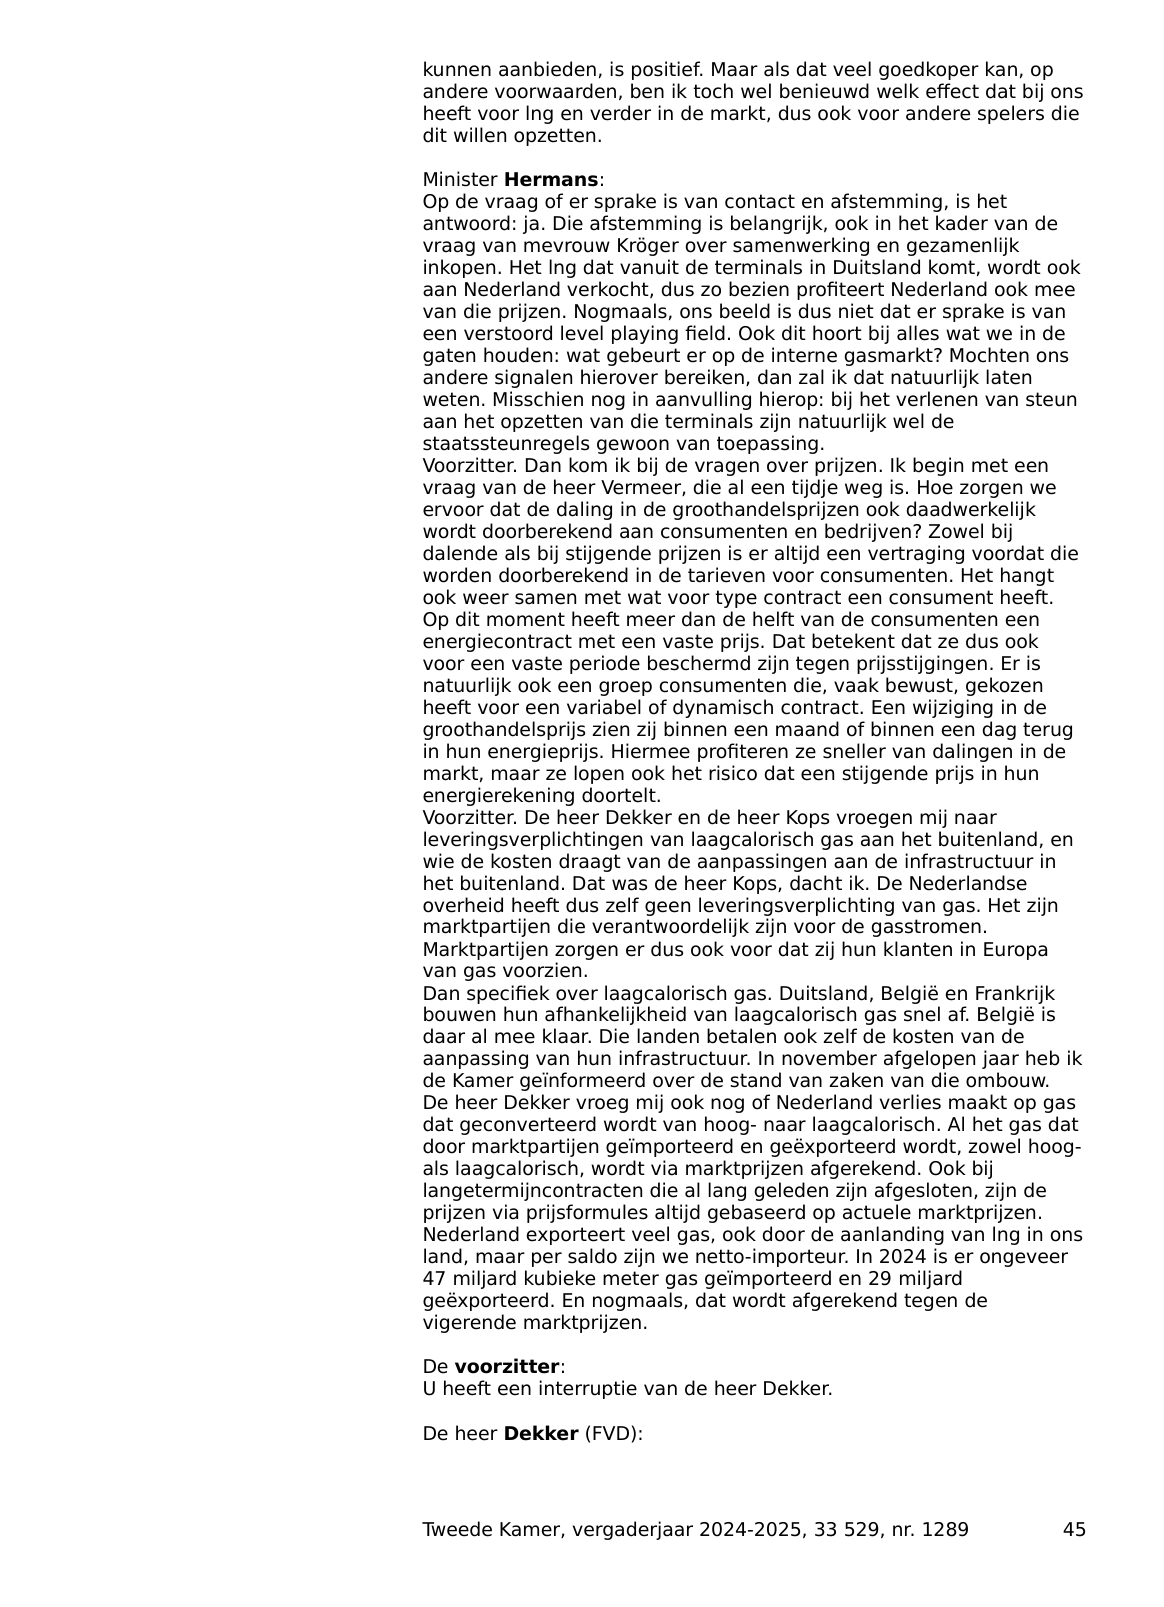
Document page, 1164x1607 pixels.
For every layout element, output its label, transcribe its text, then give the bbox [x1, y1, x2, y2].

text De heer Dekker (FVD): [422, 1422, 1087, 1444]
text Voorzitter. Dan kom ik bij de vragen over prijzen. Ik begin met een vraag van de heer Vermeer, die al een tijdje weg is. Hoe zorgen we ervoor dat de daling in de groothandelsprijzen ook daadwerkelijk wordt doorberekend aan consumenten en bedrijven? Zowel bij dalende als bij stijgende prijzen is er altijd een vertraging voordat die worden doorberekend in de tarieven voor consumenten. Het hangt ook weer samen met wat voor type contract een consument heeft. Op dit moment heeft meer dan de helft van de consumenten een energiecontract met een vaste prijs. Dat betekent dat ze dus ook voor een vaste periode beschermd zijn tegen prijsstijgingen. Er is natuurlijk ook een groep consumenten die, vaak bewust, gekozen heeft voor een variabel of dynamisch contract. Een wijziging in de groothandelsprijs zien zij binnen een maand of binnen een dag terug in hun energieprijs. Hiermee profiteren ze sneller van dalingen in de markt, maar ze lopen ook het risico dat een stijgende prijs in hun energierekening doortelt. [422, 455, 1087, 807]
text De voorzitter: [422, 1356, 1087, 1378]
text Minister Hermans: [422, 169, 1087, 191]
text kunnen aanbieden, is positief. Maar als dat veel goedkoper kan, op andere voorwaarden, ben ik toch wel benieuwd welk effect dat bij ons heeft voor lng en verder in de markt, dus ook voor andere spelers die dit willen opzetten. [422, 59, 1087, 147]
text Voorzitter. De heer Dekker en de heer Kops vroegen mij naar leveringsverplichtingen van laagcalorisch gas aan het buitenland, en wie de kosten draagt van de aanpassingen aan de infrastructuur in het buitenland. Dat was de heer Kops, dacht ik. De Nederlandse overheid heeft dus zelf geen leveringsverplichting van gas. Het zijn marktpartijen die verantwoordelijk zijn voor de gasstromen. Marktpartijen zorgen er dus ook voor dat zij hun klanten in Europa van gas voorzien. [422, 807, 1087, 982]
text Dan specifiek over laagcalorisch gas. Duitsland, België en Frankrijk bouwen hun afhankelijkheid van laagcalorisch gas snel af. België is daar al mee klaar. Die landen betalen ook zelf de kosten van de aanpassing van hun infrastructuur. In november afgelopen jaar heb ik de Kamer geïnformeerd over de stand van zaken van die ombouw. [422, 982, 1087, 1092]
text Op de vraag of er sprake is van contact en afstemming, is het antwoord: ja. Die afstemming is belangrijk, ook in het kader van de vraag van mevrouw Kröger over samenwerking en gezamenlijk inkopen. Het lng dat vanuit de terminals in Duitsland komt, wordt ook aan Nederland verkocht, dus zo bezien profiteert Nederland ook mee van die prijzen. Nogmaals, ons beeld is dus niet dat er sprake is van een verstoord level playing field. Ook dit hoort bij alles wat we in de gaten houden: wat gebeurt er op de interne gasmarkt? Mochten ons andere signalen hierover bereiken, dan zal ik dat natuurlijk laten weten. Misschien nog in aanvulling hierop: bij het verlenen van steun aan het opzetten van die terminals zijn natuurlijk wel de staatssteunregels gewoon van toepassing. [422, 191, 1087, 455]
text De heer Dekker vroeg mij ook nog of Nederland verlies maakt op gas dat geconverteerd wordt van hoog- naar laagcalorisch. Al het gas dat door marktpartijen geïmporteerd en geëxporteerd wordt, zowel hoog- als laagcalorisch, wordt via marktprijzen afgerekend. Ook bij langetermijncontracten die al lang geleden zijn afgesloten, zijn de prijzen via prijsformules altijd gebaseerd op actuele marktprijzen. Nederland exporteert veel gas, ook door de aanlanding van lng in ons land, maar per saldo zijn we netto-importeur. In 2024 is er ongeveer 47 miljard kubieke meter gas geïmporteerd en 29 miljard geëxporteerd. En nogmaals, dat wordt afgerekend tegen de vigerende marktprijzen. [422, 1092, 1087, 1334]
text U heeft een interruptie van de heer Dekker. [422, 1378, 1087, 1400]
